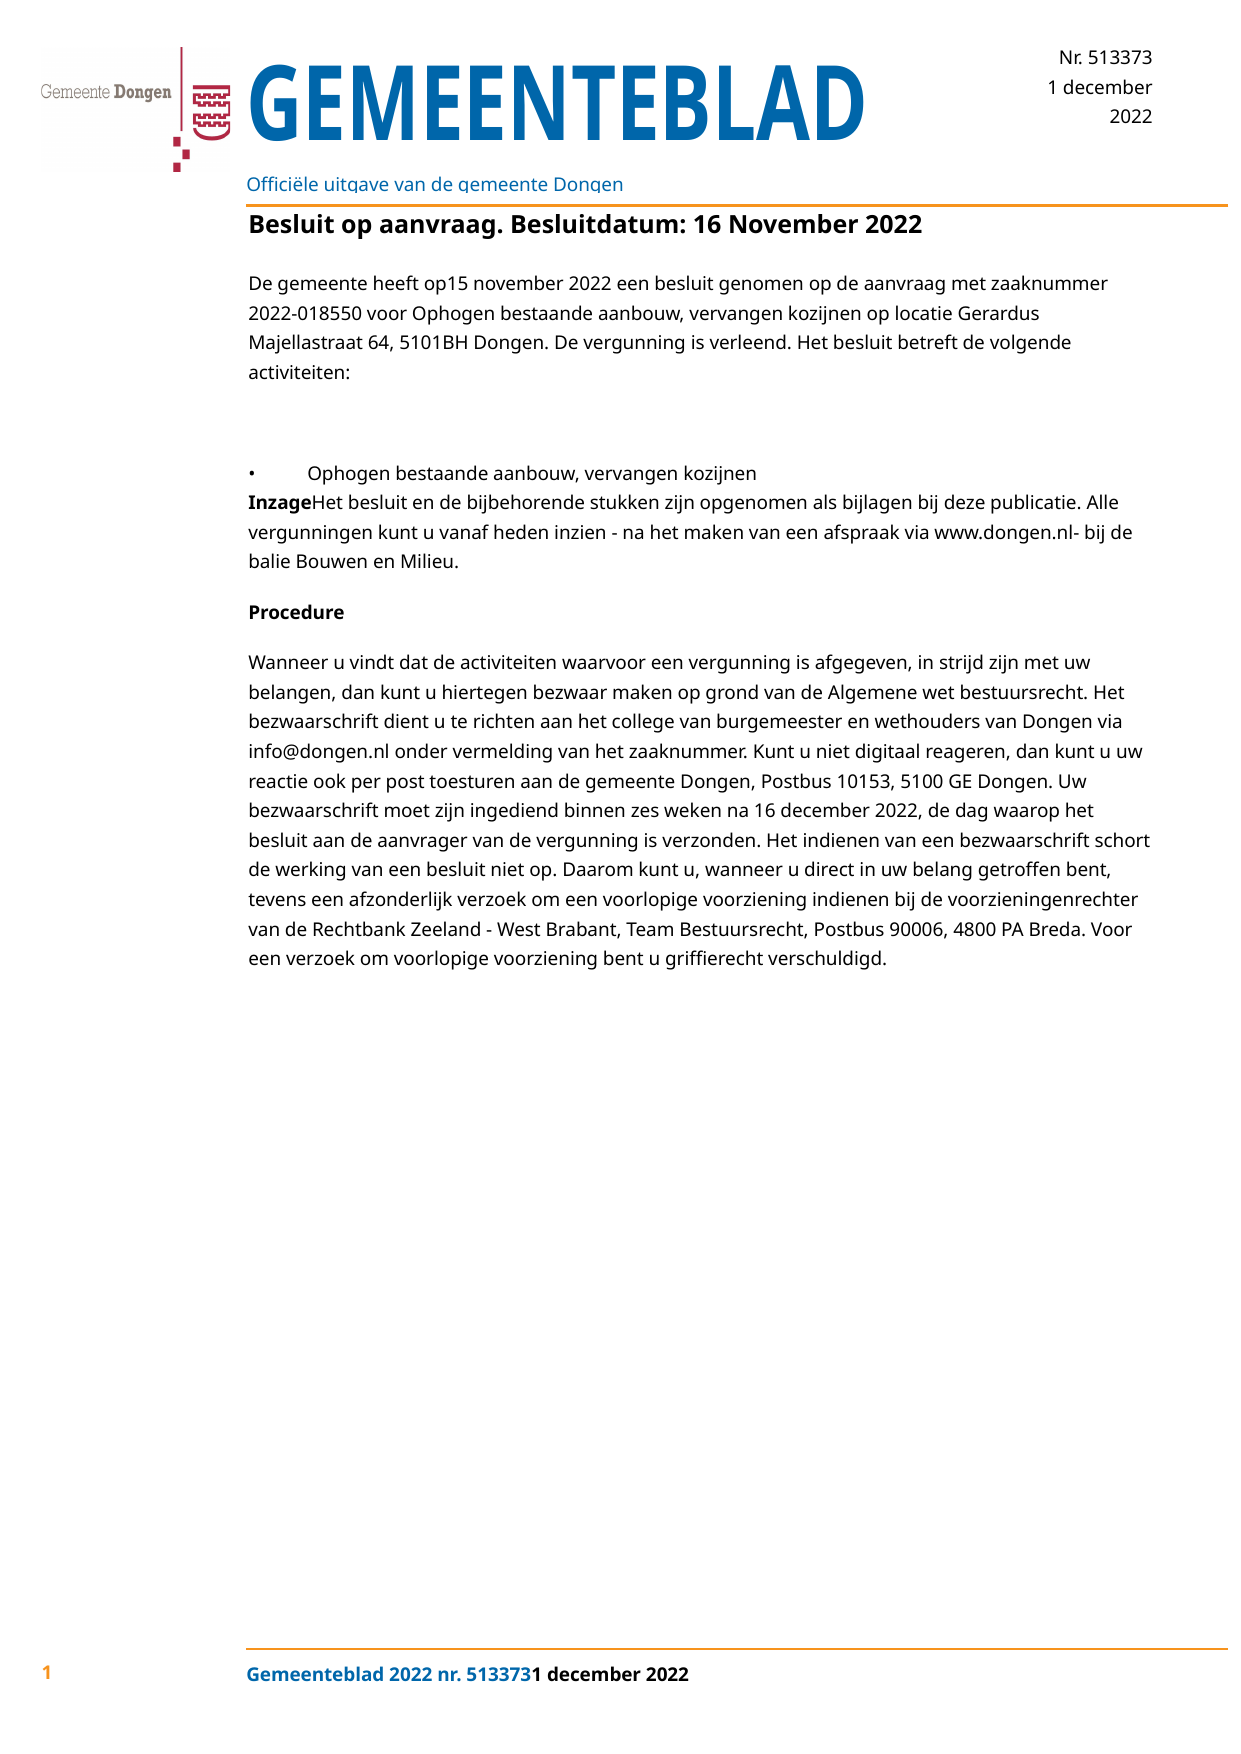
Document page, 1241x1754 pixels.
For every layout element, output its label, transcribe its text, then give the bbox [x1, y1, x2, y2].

text De gemeente heeft op15 november 2022 een besluit genomen op de aanvraag met zaaknummer 2022-018550 voor Ophogen bestaande aanbouw, vervangen kozijnen op locatie Gerardus Majellastraat 64, 5101BH Dongen. De vergunning is verleend. Het besluit betreft de volgende activiteiten: [248, 270, 1152, 385]
text Procedure [248, 599, 1152, 625]
text InzageHet besluit en de bijbehorende stukken zijn opgenomen als bijlagen bij deze publicatie. Alle vergunningen kunt u vanaf heden inzien - na het maken van een afspraak via www.dongen.nl- bij de balie Bouwen en Milieu. [248, 489, 1152, 574]
text Wanneer u vindt dat de activiteiten waarvoor een vergunning is afgegeven, in strijd zijn met uw belangen, dan kunt u hiertegen bezwaar maken op grond van de Algemene wet bestuursrecht. Het bezwaarschrift dient u te richten aan het college van burgemeester en wethouders van Dongen via info@dongen.nl onder vermelding van het zaaknummer. Kunt u niet digitaal reageren, dan kunt u uw reactie ook per post toesturen aan de gemeente Dongen, Postbus 10153, 5100 GE Dongen. Uw bezwaarschrift moet zijn ingediend binnen zes weken na 16 december 2022, de dag waarop het besluit aan de aanvrager van de vergunning is verzonden. Het indienen van een bezwaarschrift schort de werking van een besluit niet op. Daarom kunt u, wanneer u direct in uw belang getroffen bent, tevens een afzonderlijk verzoek om een voorlopige voorziening indienen bij de voorzieningenrechter van de Rechtbank Zeeland - West Brabant, Team Bestuursrecht, Postbus 90006, 4800 PA Breda. Voor een verzoek om voorlopige voorziening bent u griffierecht verschuldigd. [248, 649, 1152, 971]
list Ophogen bestaande aanbouw, vervangen kozijnen [248, 460, 1152, 486]
text Besluit op aanvraag. Besluitdatum: 16 November 2022 [248, 207, 1152, 241]
picture [41, 47, 231, 172]
